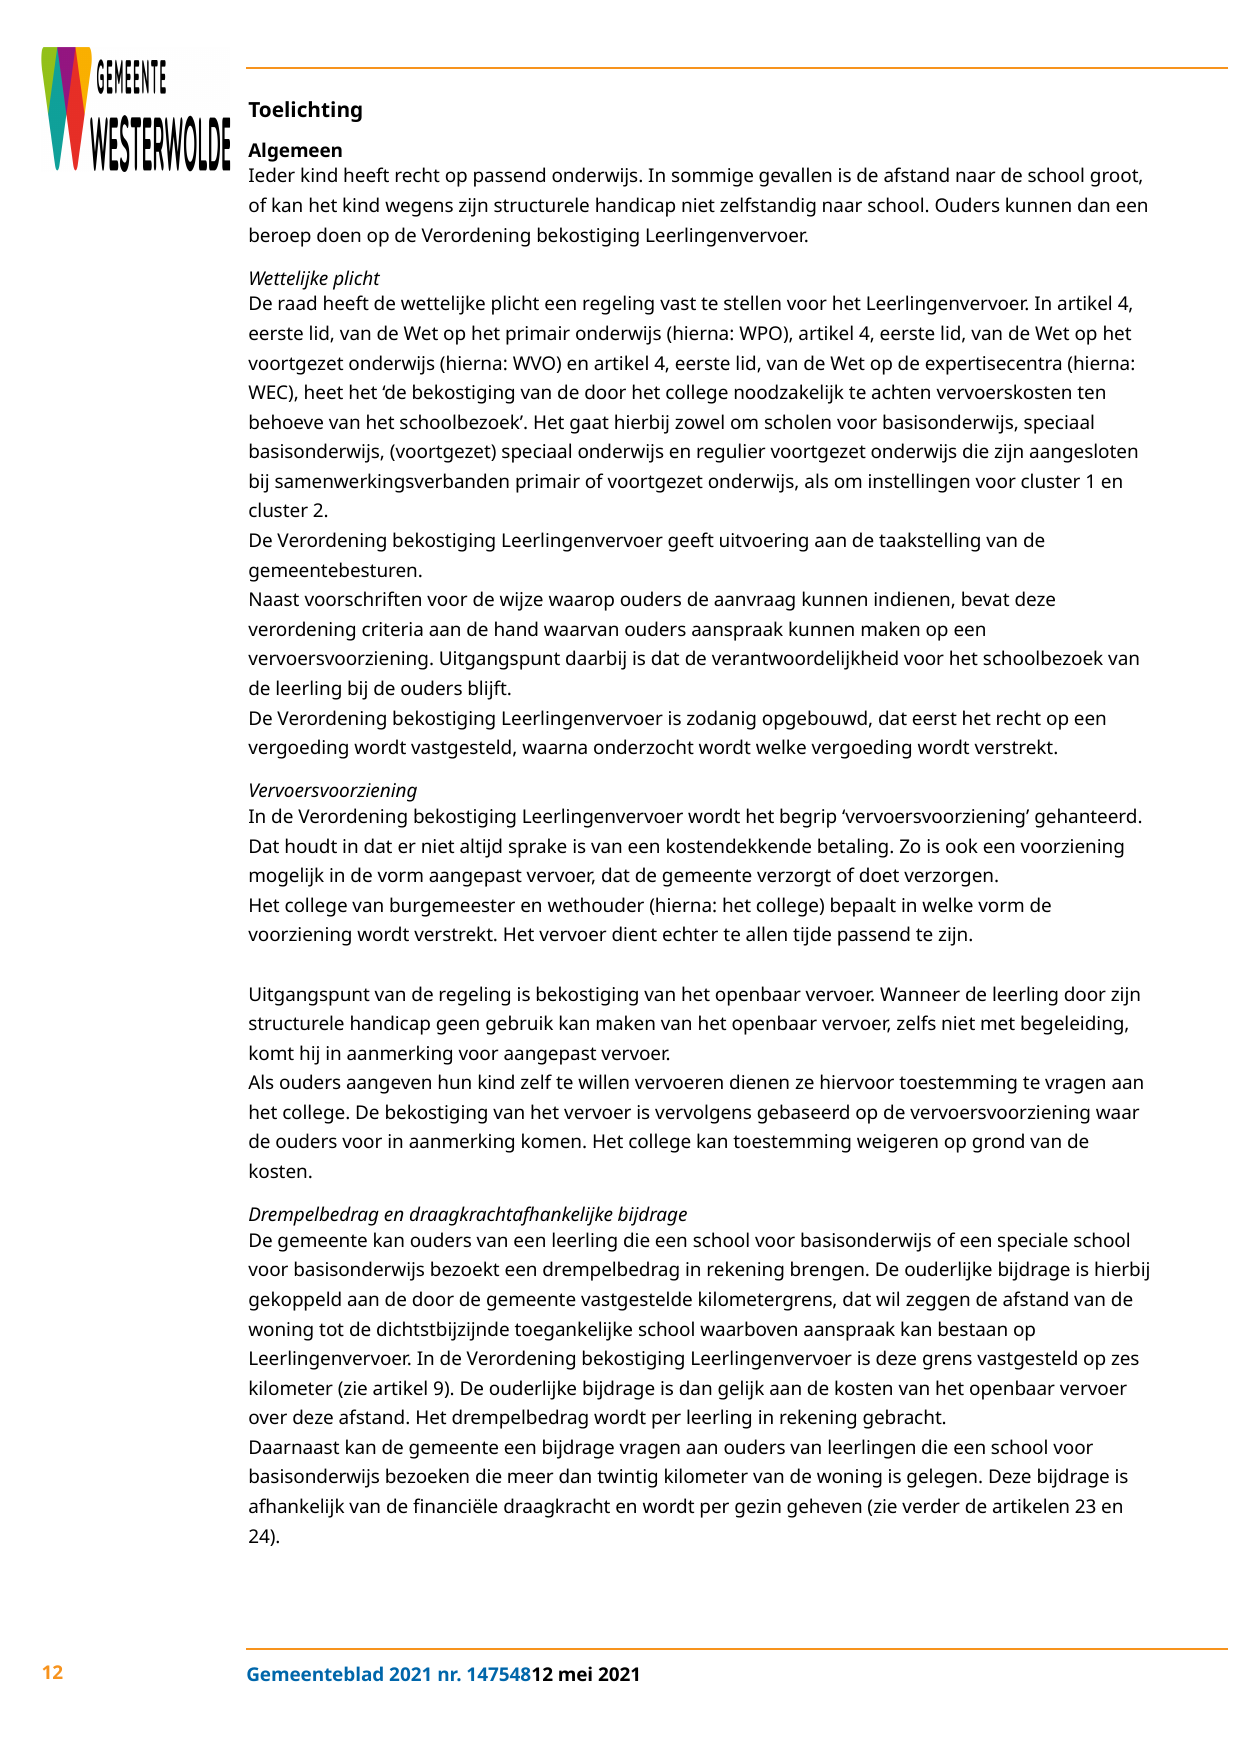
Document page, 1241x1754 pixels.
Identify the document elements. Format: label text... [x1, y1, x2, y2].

text Drempelbedrag en draagkrachtafhankelijke bijdrage [248, 1201, 1152, 1227]
picture [41, 47, 231, 172]
text Ieder kind heeft recht op passend onderwijs. In sommige gevallen is de afstand naar de school groot, of kan het kind wegens zijn structurele handicap niet zelfstandig naar school. Ouders kunnen dan een beroep doen op de Verordening bekostiging Leerlingenvervoer. [248, 163, 1152, 247]
text Vervoersvoorziening [248, 777, 1152, 803]
text Algemeen [248, 137, 1152, 163]
text In de Verordening bekostiging Leerlingenvervoer wordt het begrip ‘vervoersvoorziening’ gehanteerd. Dat houdt in dat er niet altijd sprake is van een kostendekkende betaling. Zo is ook een voorziening mogelijk in de vorm aangepast vervoer, dat de gemeente verzorgt of doet verzorgen. [248, 803, 1152, 888]
text De Verordening bekostiging Leerlingenvervoer is zodanig opgebouwd, dat eerst het recht op een vergoeding wordt vastgesteld, waarna onderzocht wordt welke vergoeding wordt verstrekt. [248, 705, 1152, 760]
text Naast voorschriften voor de wijze waarop ouders de aanvraag kunnen indienen, bevat deze verordening criteria aan de hand waarvan ouders aanspraak kunnen maken op een vervoersvoorziening. Uitgangspunt daarbij is dat de verantwoordelijkheid voor het schoolbezoek van de leerling bij de ouders blijft. [248, 586, 1152, 701]
text Uitgangspunt van de regeling is bekostiging van het openbaar vervoer. Wanneer de leerling door zijn structurele handicap geen gebruik kan maken van het openbaar vervoer, zelfs niet met begeleiding, komt hij in aanmerking voor aangepast vervoer. [248, 981, 1152, 1066]
text Wettelijke plicht [248, 265, 1152, 291]
text Het college van burgemeester en wethouder (hierna: het college) bepaalt in welke vorm de voorziening wordt verstrekt. Het vervoer dient echter te allen tijde passend te zijn. [248, 892, 1152, 947]
text Toelichting [248, 95, 1152, 123]
text Daarnaast kan de gemeente een bijdrage vragen aan ouders van leerlingen die een school voor basisonderwijs bezoeken die meer dan twintig kilometer van de woning is gelegen. Deze bijdrage is afhankelijk van de financiële draagkracht en wordt per gezin geheven (zie verder de artikelen 23 en 24). [248, 1434, 1152, 1549]
text De raad heeft de wettelijke plicht een regeling vast te stellen voor het Leerlingenvervoer. In artikel 4, eerste lid, van de Wet op het primair onderwijs (hierna: WPO), artikel 4, eerste lid, van de Wet op het voortgezet onderwijs (hierna: WVO) en artikel 4, eerste lid, van de Wet op de expertisecentra (hierna: WEC), heet het ‘de bekostiging van de door het college noodzakelijk te achten vervoerskosten ten behoeve van het schoolbezoek’. Het gaat hierbij zowel om scholen voor basisonderwijs, speciaal basisonderwijs, (voortgezet) speciaal onderwijs en regulier voortgezet onderwijs die zijn aangesloten bij samenwerkingsverbanden primair of voortgezet onderwijs, als om instellingen voor cluster 1 en cluster 2. [248, 291, 1152, 523]
text Als ouders aangeven hun kind zelf te willen vervoeren dienen ze hiervoor toestemming te vragen aan het college. De bekostiging van het vervoer is vervolgens gebaseerd op de vervoersvoorziening waar de ouders voor in aanmerking komen. Het college kan toestemming weigeren op grond van de kosten. [248, 1069, 1152, 1184]
text De Verordening bekostiging Leerlingenvervoer geeft uitvoering aan de taakstelling van de gemeentebesturen. [248, 527, 1152, 583]
text De gemeente kan ouders van een leerling die een school voor basisonderwijs of een speciale school voor basisonderwijs bezoekt een drempelbedrag in rekening brengen. De ouderlijke bijdrage is hierbij gekoppeld aan de door de gemeente vastgestelde kilometergrens, dat wil zeggen de afstand van de woning tot de dichtstbijzijnde toegankelijke school waarboven aanspraak kan bestaan op Leerlingenvervoer. In de Verordening bekostiging Leerlingenvervoer is deze grens vastgesteld op zes kilometer (zie artikel 9). De ouderlijke bijdrage is dan gelijk aan de kosten van het openbaar vervoer over deze afstand. Het drempelbedrag wordt per leerling in rekening gebracht. [248, 1227, 1152, 1430]
